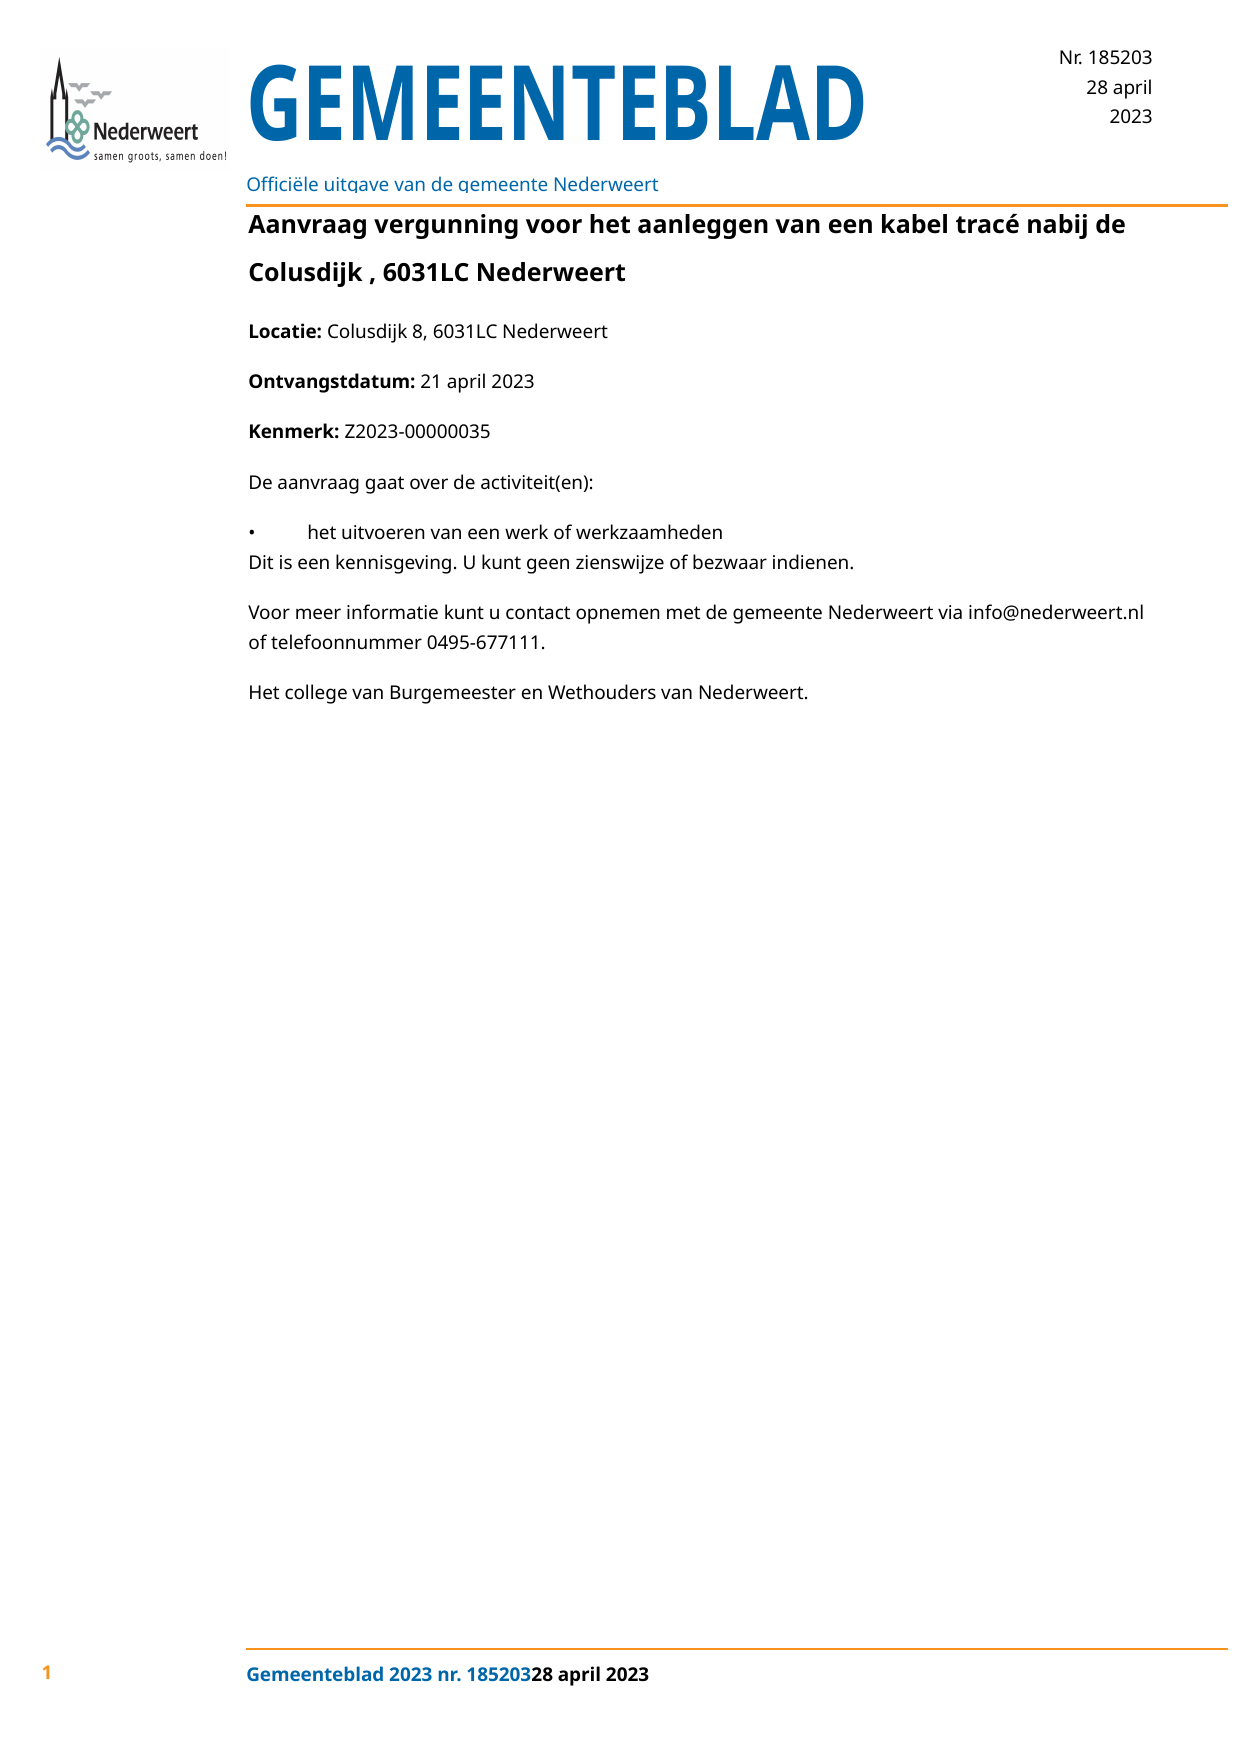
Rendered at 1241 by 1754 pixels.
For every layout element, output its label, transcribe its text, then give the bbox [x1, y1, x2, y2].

text Voor meer informatie kunt u contact opnemen met de gemeente Nederweert via info@nederweert.nl of telefoonnummer 0495-677111. [248, 599, 1152, 655]
text Locatie: Colusdijk 8, 6031LC Nederweert [248, 318, 1152, 344]
picture [41, 47, 231, 172]
text Dit is een kennisgeving. U kunt geen zienswijze of bezwaar indienen. [248, 549, 1152, 575]
text Aanvraag vergunning voor het aanleggen van een kabel tracé nabij de Colusdijk , 6031LC Nederweert [248, 207, 1152, 288]
text Kenmerk: Z2023-00000035 [248, 419, 1152, 444]
text Ontvangstdatum: 21 april 2023 [248, 368, 1152, 394]
list het uitvoeren van een werk of werkzaamheden [248, 519, 1152, 545]
text De aanvraag gaat over de activiteit(en): [248, 469, 1152, 495]
text Het college van Burgemeester en Wethouders van Nederweert. [248, 679, 1152, 705]
